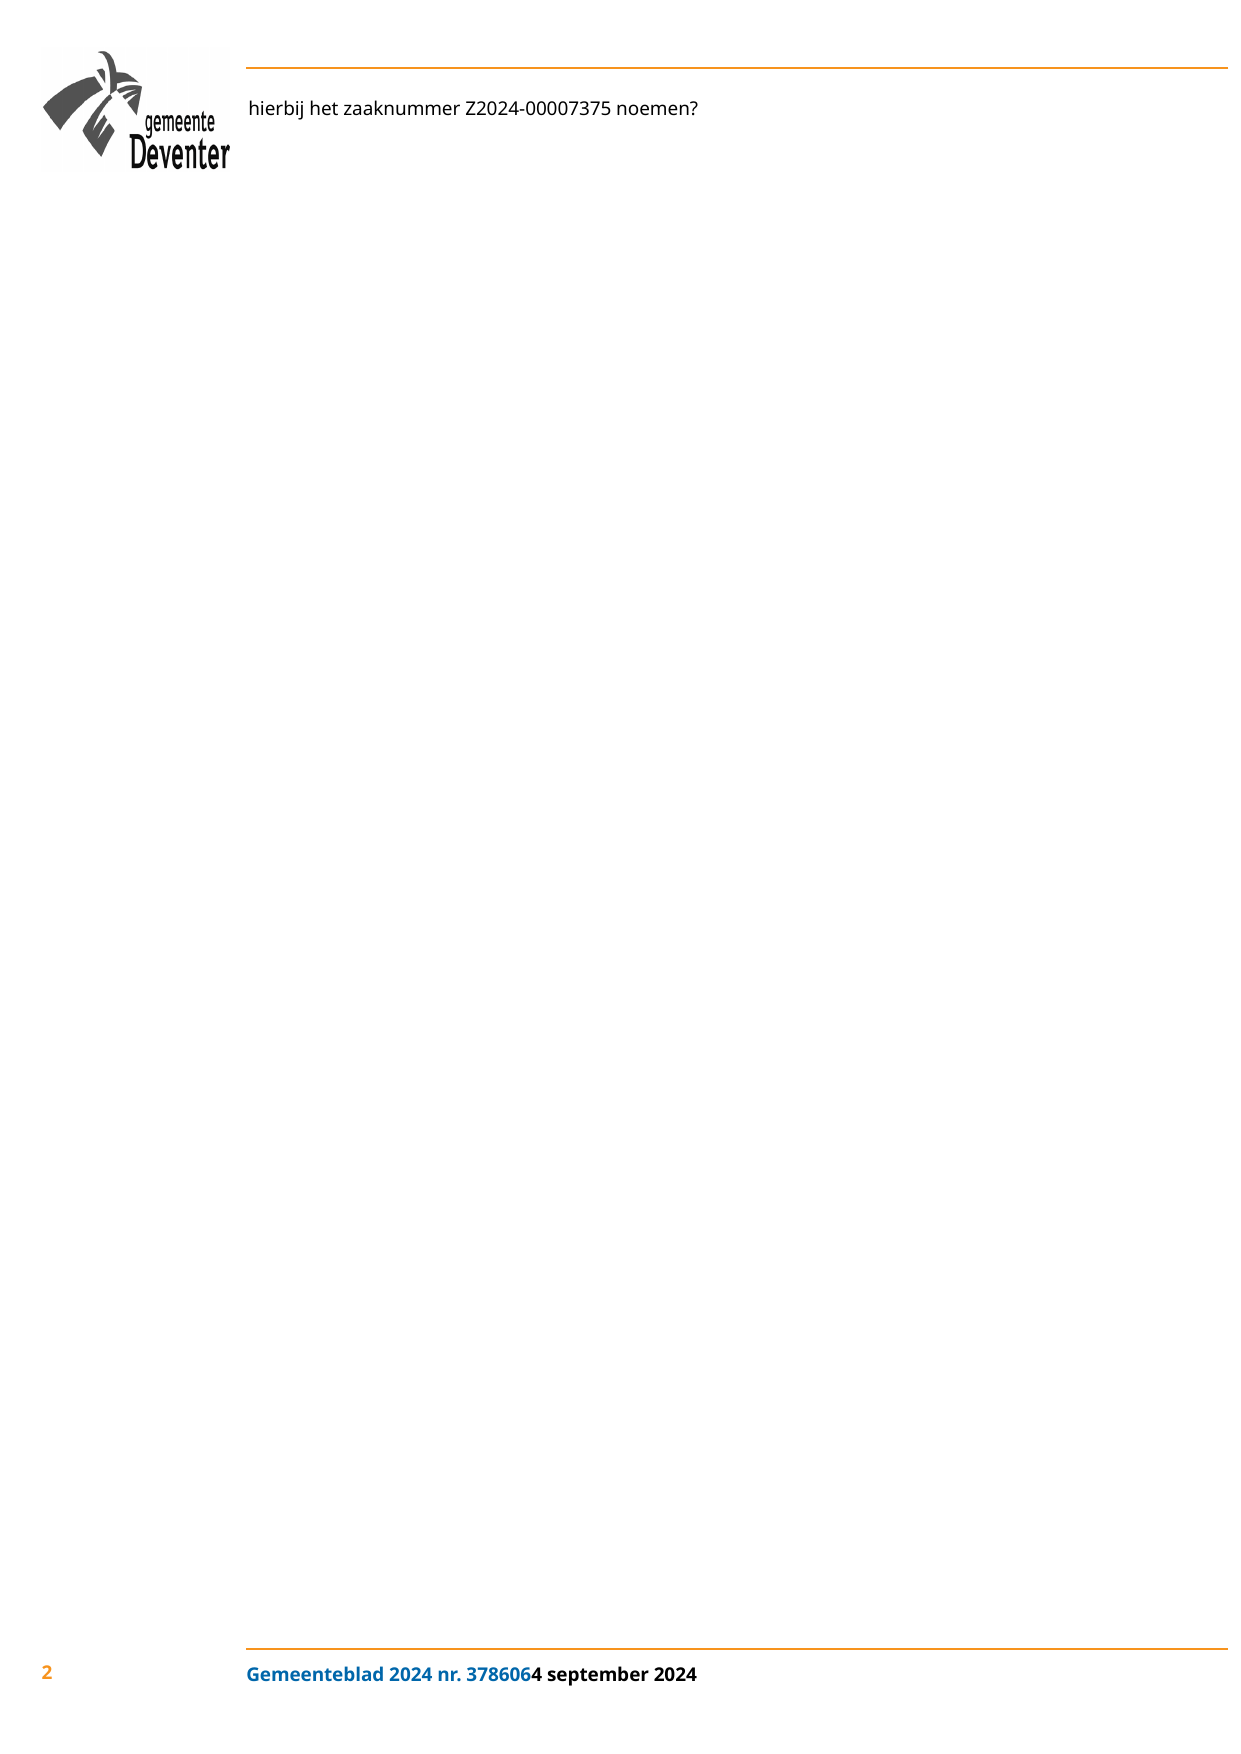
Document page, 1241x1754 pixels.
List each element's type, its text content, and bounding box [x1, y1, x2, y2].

picture [41, 47, 231, 172]
text hierbij het zaaknummer Z2024-00007375 noemen? [248, 95, 1152, 121]
